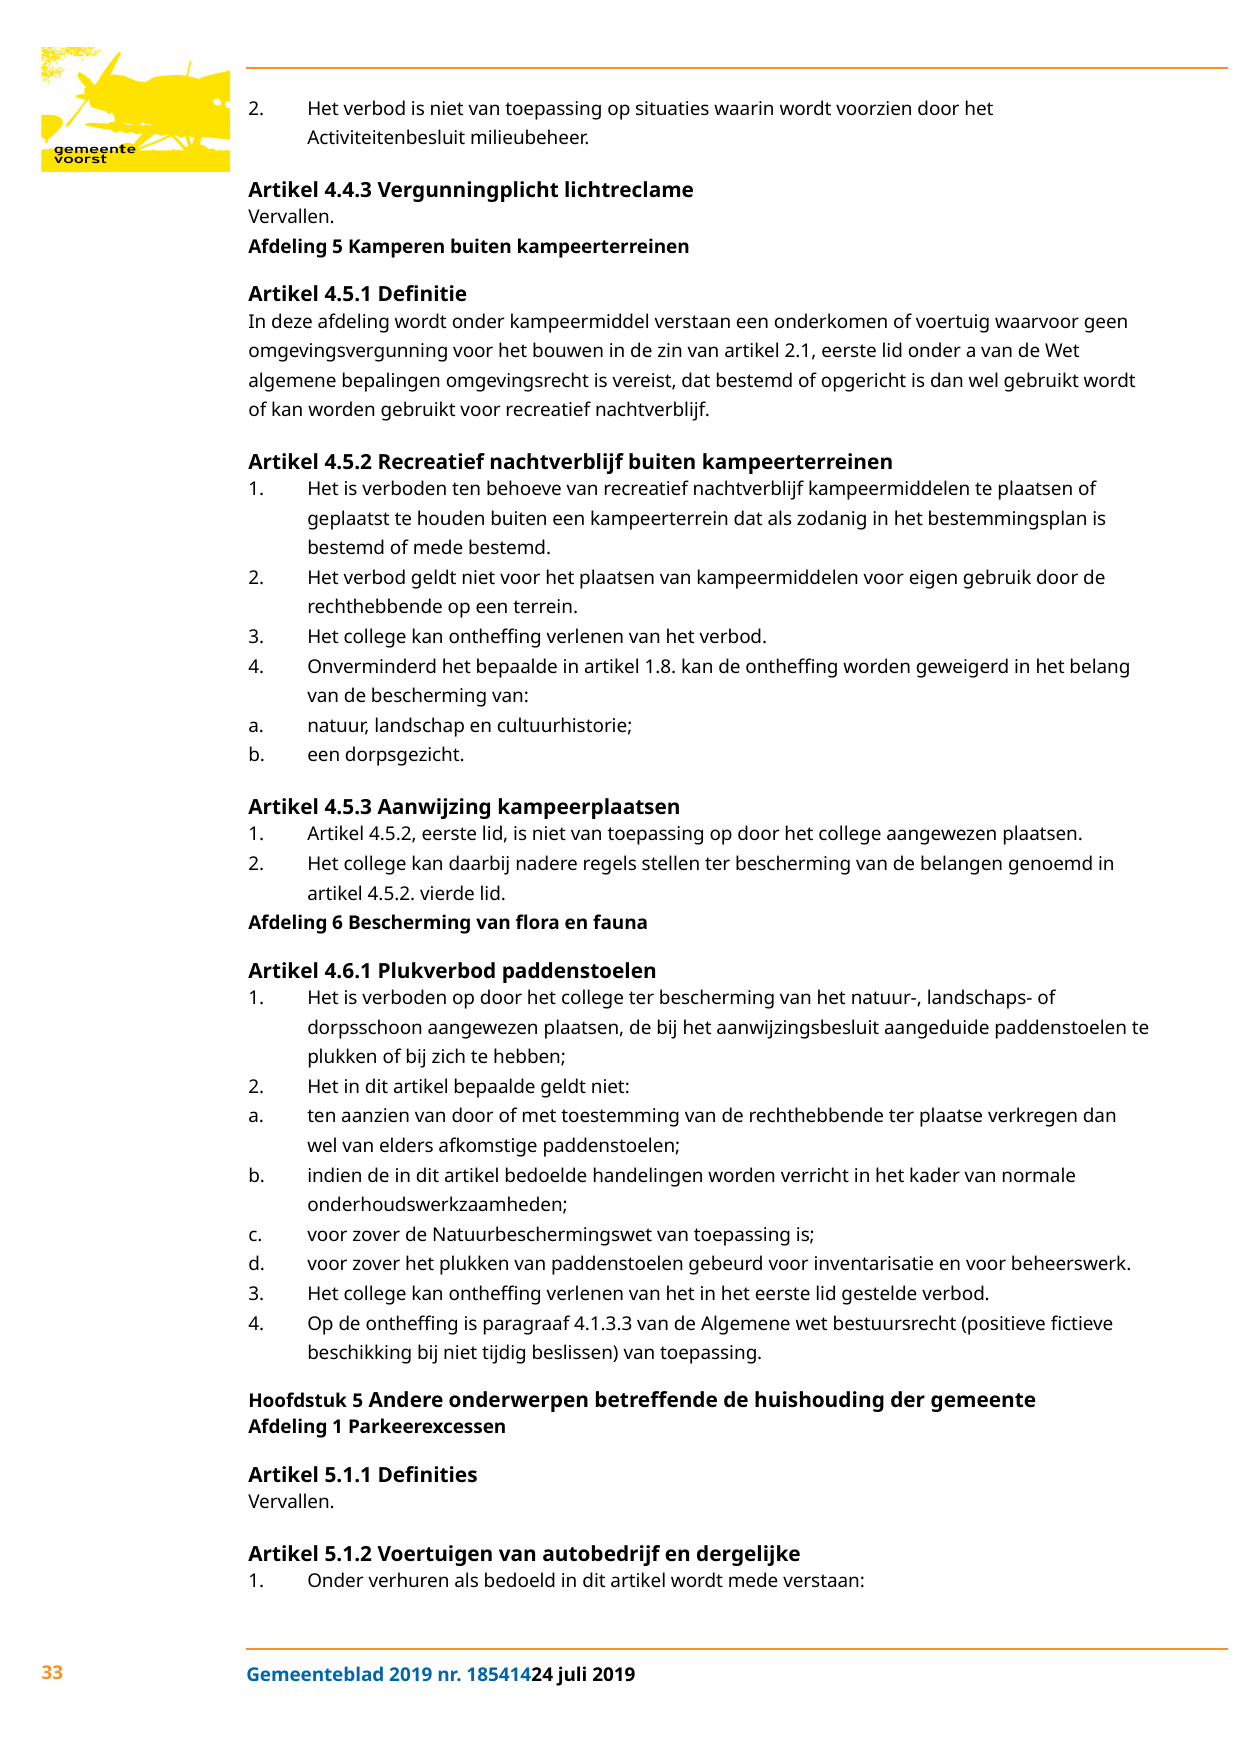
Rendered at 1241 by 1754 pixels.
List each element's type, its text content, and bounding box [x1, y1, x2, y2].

list Onverminderd het bepaalde in artikel 1.8. kan de ontheffing worden geweigerd in het belang van de bescherming van: [248, 653, 1152, 708]
text Afdeling 1 Parkeerexcessen [248, 1413, 1152, 1439]
list voor zover het plukken van paddenstoelen gebeurd voor inventarisatie en voor beheerswerk. [248, 1251, 1152, 1276]
list Het college kan daarbij nadere regels stellen ter bescherming van de belangen genoemd in artikel 4.5.2. vierde lid. [248, 850, 1152, 905]
list Het verbod geldt niet voor het plaatsen van kampeermiddelen voor eigen gebruik door de rechthebbende op een terrein. [248, 564, 1152, 619]
text Afdeling 5 Kamperen buiten kampeerterreinen [248, 233, 1152, 258]
list Het college kan ontheffing verlenen van het verbod. [248, 623, 1152, 649]
text Artikel 4.6.1 Plukverbod paddenstoelen [248, 956, 1152, 984]
list Het is verboden ten behoeve van recreatief nachtverblijf kampeermiddelen te plaatsen of geplaatst te houden buiten een kampeerterrein dat als zodanig in het bestemmingsplan is bestemd of mede bestemd. [248, 475, 1152, 560]
text Artikel 4.4.3 Vergunningplicht lichtreclame [248, 175, 1152, 203]
text Artikel 4.5.3 Aanwijzing kampeerplaatsen [248, 792, 1152, 821]
list natuur, landschap en cultuurhistorie; [248, 712, 1152, 738]
text Vervallen. [248, 1488, 1152, 1514]
list Artikel 4.5.2, eerste lid, is niet van toepassing op door het college aangewezen plaatsen. [248, 821, 1152, 846]
text In deze afdeling wordt onder kampeermiddel verstaan een onderkomen of voertuig waarvoor geen omgevingsvergunning voor het bouwen in de zin van artikel 2.1, eerste lid onder a van de Wet algemene bepalingen omgevingsrecht is vereist, dat bestemd of opgericht is dan wel gebruikt wordt of kan worden gebruikt voor recreatief nachtverblijf. [248, 308, 1152, 422]
text Artikel 4.5.1 Definitie [248, 279, 1152, 308]
list voor zover de Natuurbeschermingswet van toepassing is; [248, 1221, 1152, 1247]
text Hoofdstuk 5 Andere onderwerpen betreffende de huishouding der gemeente [248, 1385, 1152, 1413]
text Artikel 5.1.1 Definities [248, 1460, 1152, 1488]
picture [41, 47, 231, 172]
list Het college kan ontheffing verlenen van het in het eerste lid gestelde verbod. [248, 1280, 1152, 1306]
list een dorpsgezicht. [248, 742, 1152, 767]
list Het is verboden op door het college ter bescherming van het natuur-, landschaps- of dorpsschoon aangewezen plaatsen, de bij het aanwijzingsbesluit aangeduide paddenstoelen te plukken of bij zich te hebben; [248, 984, 1152, 1069]
list indien de in dit artikel bedoelde handelingen worden verricht in het kader van normale onderhoudswerkzaamheden; [248, 1162, 1152, 1217]
list Het in dit artikel bepaalde geldt niet: [248, 1073, 1152, 1099]
text Artikel 4.5.2 Recreatief nachtverblijf buiten kampeerterreinen [248, 447, 1152, 475]
text Artikel 5.1.2 Voertuigen van autobedrijf en dergelijke [248, 1539, 1152, 1567]
list ten aanzien van door of met toestemming van de rechthebbende ter plaatse verkregen dan wel van elders afkomstige paddenstoelen; [248, 1103, 1152, 1158]
text Afdeling 6 Bescherming van flora en fauna [248, 909, 1152, 935]
list Het verbod is niet van toepassing op situaties waarin wordt voorzien door het Activiteitenbesluit milieubeheer. [248, 95, 1152, 150]
list Op de ontheffing is paragraaf 4.1.3.3 van de Algemene wet bestuursrecht (positieve fictieve beschikking bij niet tijdig beslissen) van toepassing. [248, 1310, 1152, 1365]
list Onder verhuren als bedoeld in dit artikel wordt mede verstaan: [248, 1567, 1152, 1593]
text Vervallen. [248, 203, 1152, 229]
